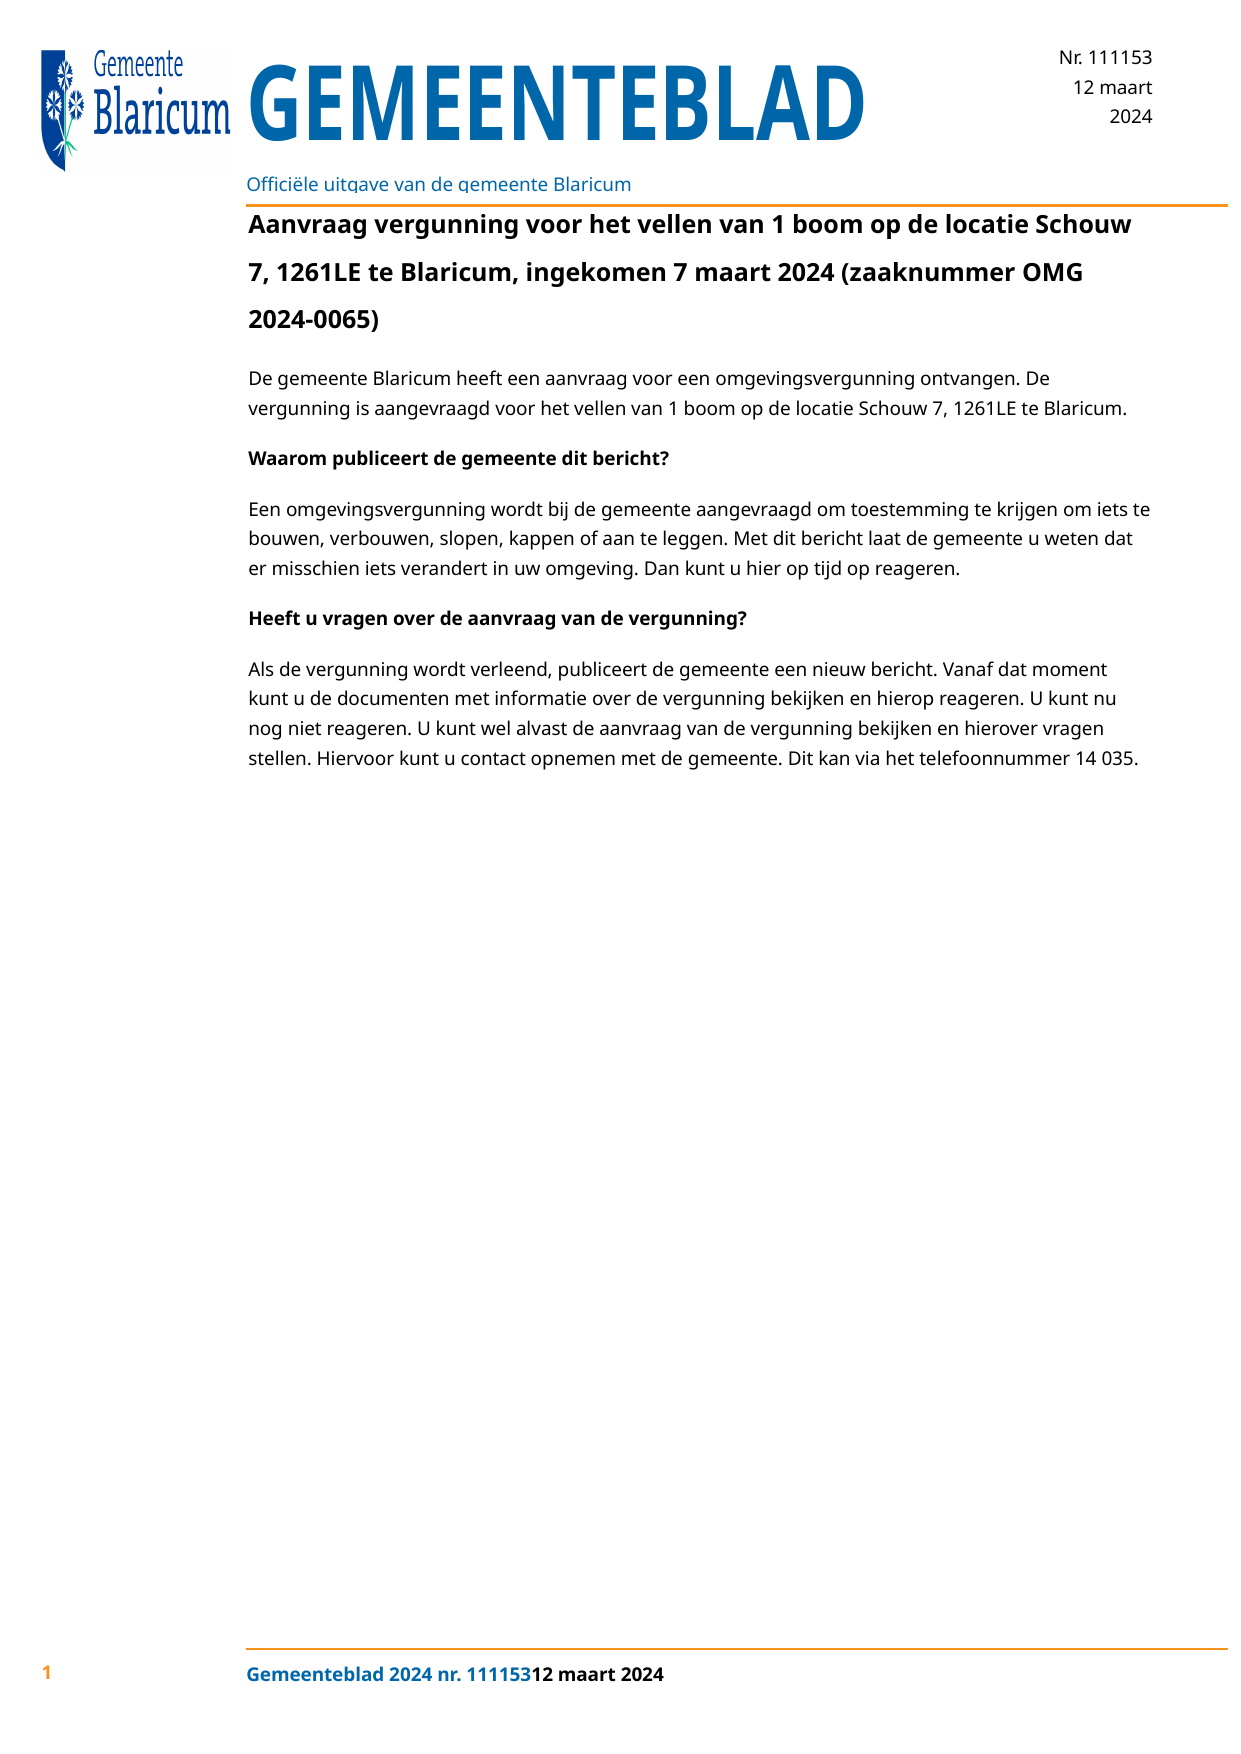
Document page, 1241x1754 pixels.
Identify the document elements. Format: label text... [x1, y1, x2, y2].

text Een omgevingsvergunning wordt bij de gemeente aangevraagd om toestemming te krijgen om iets te bouwen, verbouwen, slopen, kappen of aan te leggen. Met dit bericht laat de gemeente u weten dat er misschien iets verandert in uw omgeving. Dan kunt u hier op tijd op reageren. [248, 496, 1152, 581]
text Waarom publiceert de gemeente dit bericht? [248, 446, 1152, 471]
text Als de vergunning wordt verleend, publiceert de gemeente een nieuw bericht. Vanaf dat moment kunt u de documenten met informatie over de vergunning bekijken en hierop reageren. U kunt nu nog niet reageren. U kunt wel alvast de aanvraag van de vergunning bekijken en hierover vragen stellen. Hiervoor kunt u contact opnemen met de gemeente. Dit kan via het telefoonnummer 14 035. [248, 656, 1152, 770]
text De gemeente Blaricum heeft een aanvraag voor een omgevingsvergunning ontvangen. De vergunning is aangevraagd voor het vellen van 1 boom op de locatie Schouw 7, 1261LE te Blaricum. [248, 366, 1152, 421]
picture [41, 47, 231, 172]
text Aanvraag vergunning voor het vellen van 1 boom op de locatie Schouw 7, 1261LE te Blaricum, ingekomen 7 maart 2024 (zaaknummer OMG 2024-0065) [248, 207, 1152, 336]
text Heeft u vragen over de aanvraag van de vergunning? [248, 606, 1152, 631]
